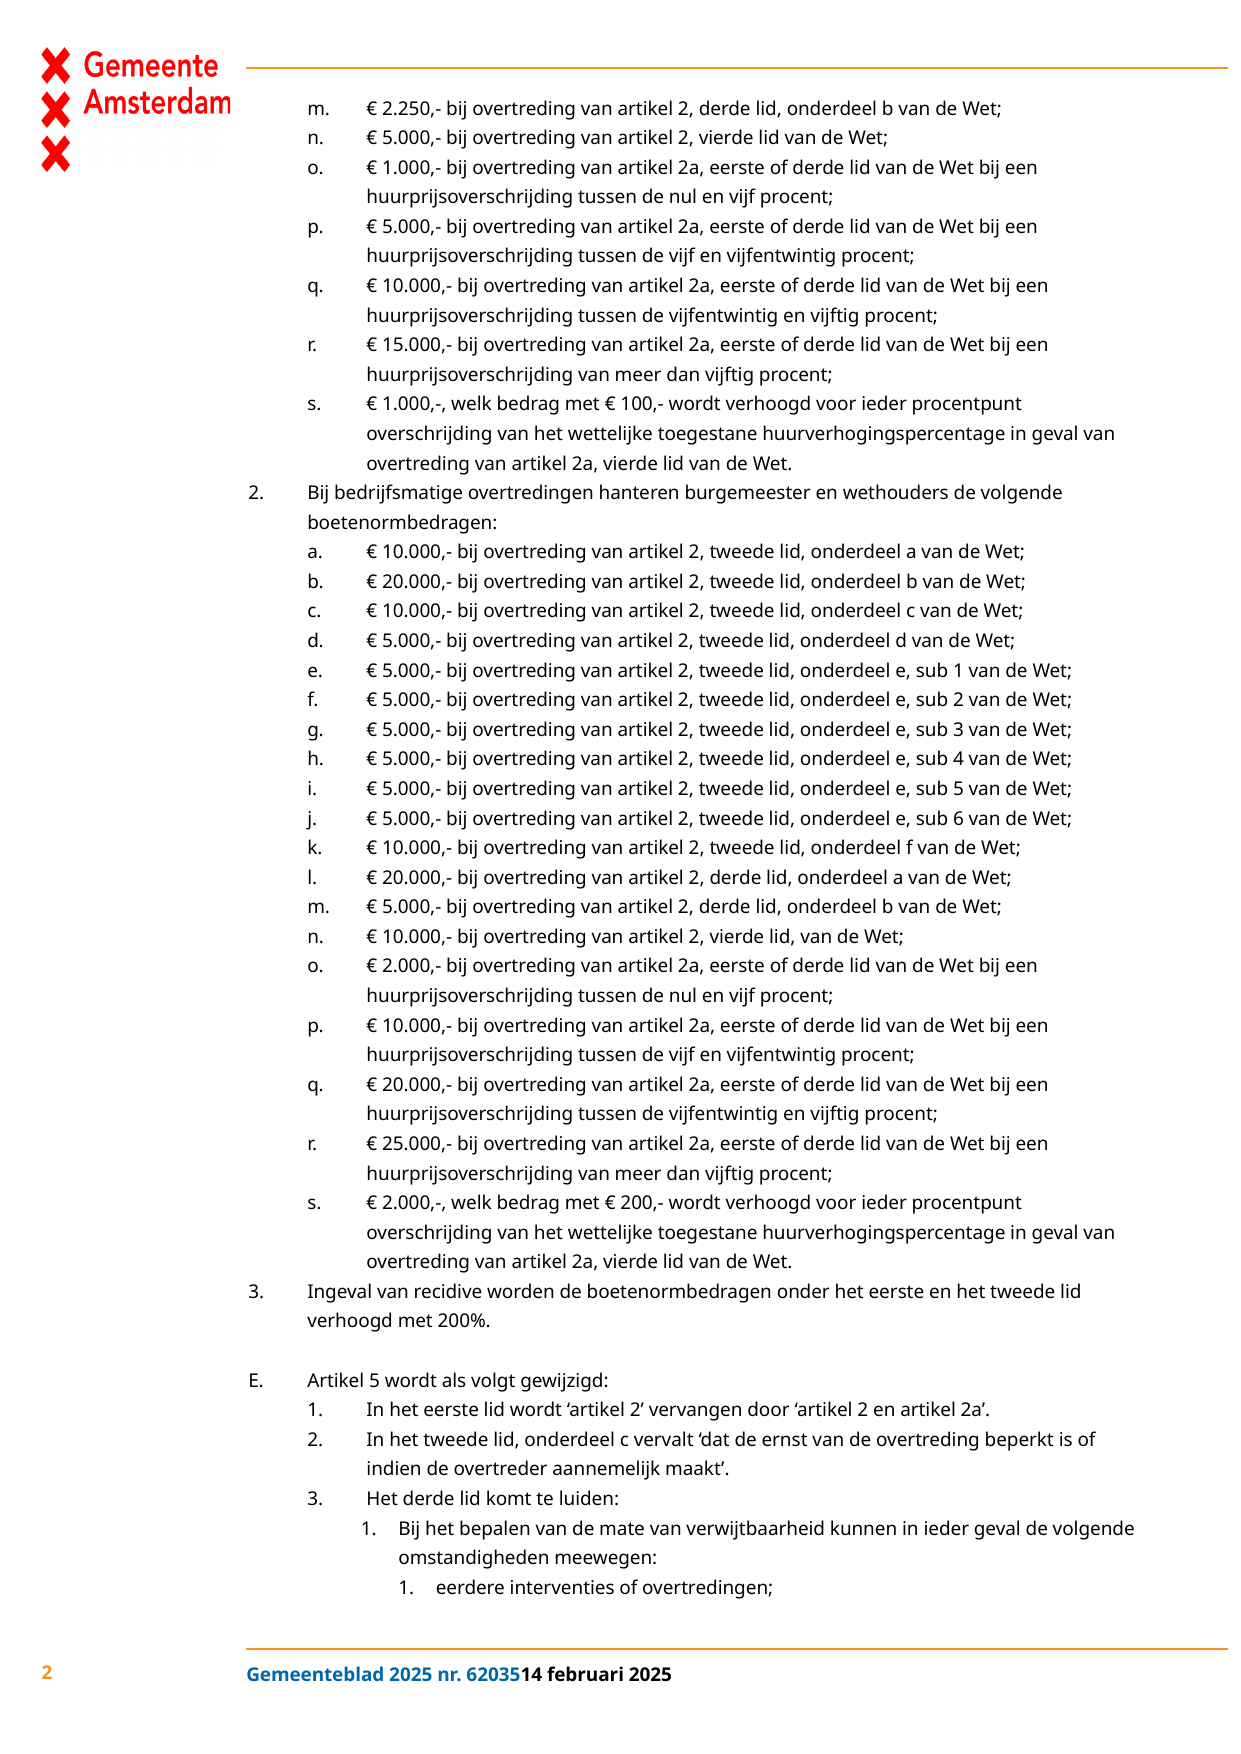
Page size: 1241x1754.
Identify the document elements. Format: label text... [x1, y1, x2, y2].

list € 5.000,- bij overtreding van artikel 2, tweede lid, onderdeel e, sub 2 van de Wet; [307, 686, 1152, 712]
list € 5.000,- bij overtreding van artikel 2, tweede lid, onderdeel e, sub 4 van de Wet; [307, 746, 1152, 771]
list € 1.000,- bij overtreding van artikel 2a, eerste of derde lid van de Wet bij een huurprijsoverschrijding tussen de nul en vijf procent; [307, 154, 1152, 209]
list € 2.000,- bij overtreding van artikel 2a, eerste of derde lid van de Wet bij een huurprijsoverschrijding tussen de nul en vijf procent; [307, 953, 1152, 1008]
list Het derde lid komt te luiden: [307, 1485, 1152, 1511]
list € 5.000,- bij overtreding van artikel 2, tweede lid, onderdeel d van de Wet; [307, 627, 1152, 653]
list € 10.000,- bij overtreding van artikel 2a, eerste of derde lid van de Wet bij een huurprijsoverschrijding tussen de vijf en vijfentwintig procent; [307, 1012, 1152, 1067]
list Bij het bepalen van de mate van verwijtbaarheid kunnen in ieder geval de volgende omstandigheden meewegen: [361, 1515, 1152, 1570]
list € 5.000,- bij overtreding van artikel 2, derde lid, onderdeel b van de Wet; [307, 893, 1152, 919]
list In het tweede lid, onderdeel c vervalt ‘dat de ernst van de overtreding beperkt is of indien de overtreder aannemelijk maakt’. [307, 1426, 1152, 1481]
list € 20.000,- bij overtreding van artikel 2a, eerste of derde lid van de Wet bij een huurprijsoverschrijding tussen de vijfentwintig en vijftig procent; [307, 1071, 1152, 1126]
list Ingeval van recidive worden de boetenormbedragen onder het eerste en het tweede lid verhoogd met 200%. [248, 1278, 1152, 1333]
list € 5.000,- bij overtreding van artikel 2, tweede lid, onderdeel e, sub 3 van de Wet; [307, 716, 1152, 742]
list € 5.000,- bij overtreding van artikel 2, tweede lid, onderdeel e, sub 5 van de Wet; [307, 775, 1152, 801]
list € 5.000,- bij overtreding van artikel 2, vierde lid van de Wet; [307, 124, 1152, 150]
list € 25.000,- bij overtreding van artikel 2a, eerste of derde lid van de Wet bij een huurprijsoverschrijding van meer dan vijftig procent; [307, 1130, 1152, 1186]
list Artikel 5 wordt als volgt gewijzigd: [248, 1367, 1152, 1393]
list € 10.000,- bij overtreding van artikel 2, vierde lid, van de Wet; [307, 923, 1152, 949]
list € 10.000,- bij overtreding van artikel 2a, eerste of derde lid van de Wet bij een huurprijsoverschrijding tussen de vijfentwintig en vijftig procent; [307, 272, 1152, 328]
list € 2.000,-, welk bedrag met € 200,- wordt verhoogd voor ieder procentpunt overschrijding van het wettelijke toegestane huurverhogingspercentage in geval van overtreding van artikel 2a, vierde lid van de Wet. [307, 1189, 1152, 1274]
list € 10.000,- bij overtreding van artikel 2, tweede lid, onderdeel f van de Wet; [307, 834, 1152, 860]
list € 20.000,- bij overtreding van artikel 2, tweede lid, onderdeel b van de Wet; [307, 568, 1152, 594]
list € 15.000,- bij overtreding van artikel 2a, eerste of derde lid van de Wet bij een huurprijsoverschrijding van meer dan vijftig procent; [307, 331, 1152, 387]
list Bij bedrijfsmatige overtredingen hanteren burgemeester en wethouders de volgende boetenormbedragen: [248, 479, 1152, 535]
list € 10.000,- bij overtreding van artikel 2, tweede lid, onderdeel a van de Wet; [307, 538, 1152, 564]
list € 5.000,- bij overtreding van artikel 2, tweede lid, onderdeel e, sub 6 van de Wet; [307, 805, 1152, 831]
list In het eerste lid wordt ‘artikel 2’ vervangen door ‘artikel 2 en artikel 2a’. [307, 1396, 1152, 1422]
list € 5.000,- bij overtreding van artikel 2, tweede lid, onderdeel e, sub 1 van de Wet; [307, 657, 1152, 683]
list eerdere interventies of overtredingen; [398, 1574, 1152, 1600]
list € 5.000,- bij overtreding van artikel 2a, eerste of derde lid van de Wet bij een huurprijsoverschrijding tussen de vijf en vijfentwintig procent; [307, 213, 1152, 268]
list € 10.000,- bij overtreding van artikel 2, tweede lid, onderdeel c van de Wet; [307, 598, 1152, 623]
list € 20.000,- bij overtreding van artikel 2, derde lid, onderdeel a van de Wet; [307, 864, 1152, 890]
list € 1.000,-, welk bedrag met € 100,- wordt verhoogd voor ieder procentpunt overschrijding van het wettelijke toegestane huurverhogingspercentage in geval van overtreding van artikel 2a, vierde lid van de Wet. [307, 391, 1152, 476]
picture [41, 47, 231, 172]
list € 2.250,- bij overtreding van artikel 2, derde lid, onderdeel b van de Wet; [307, 95, 1152, 121]
